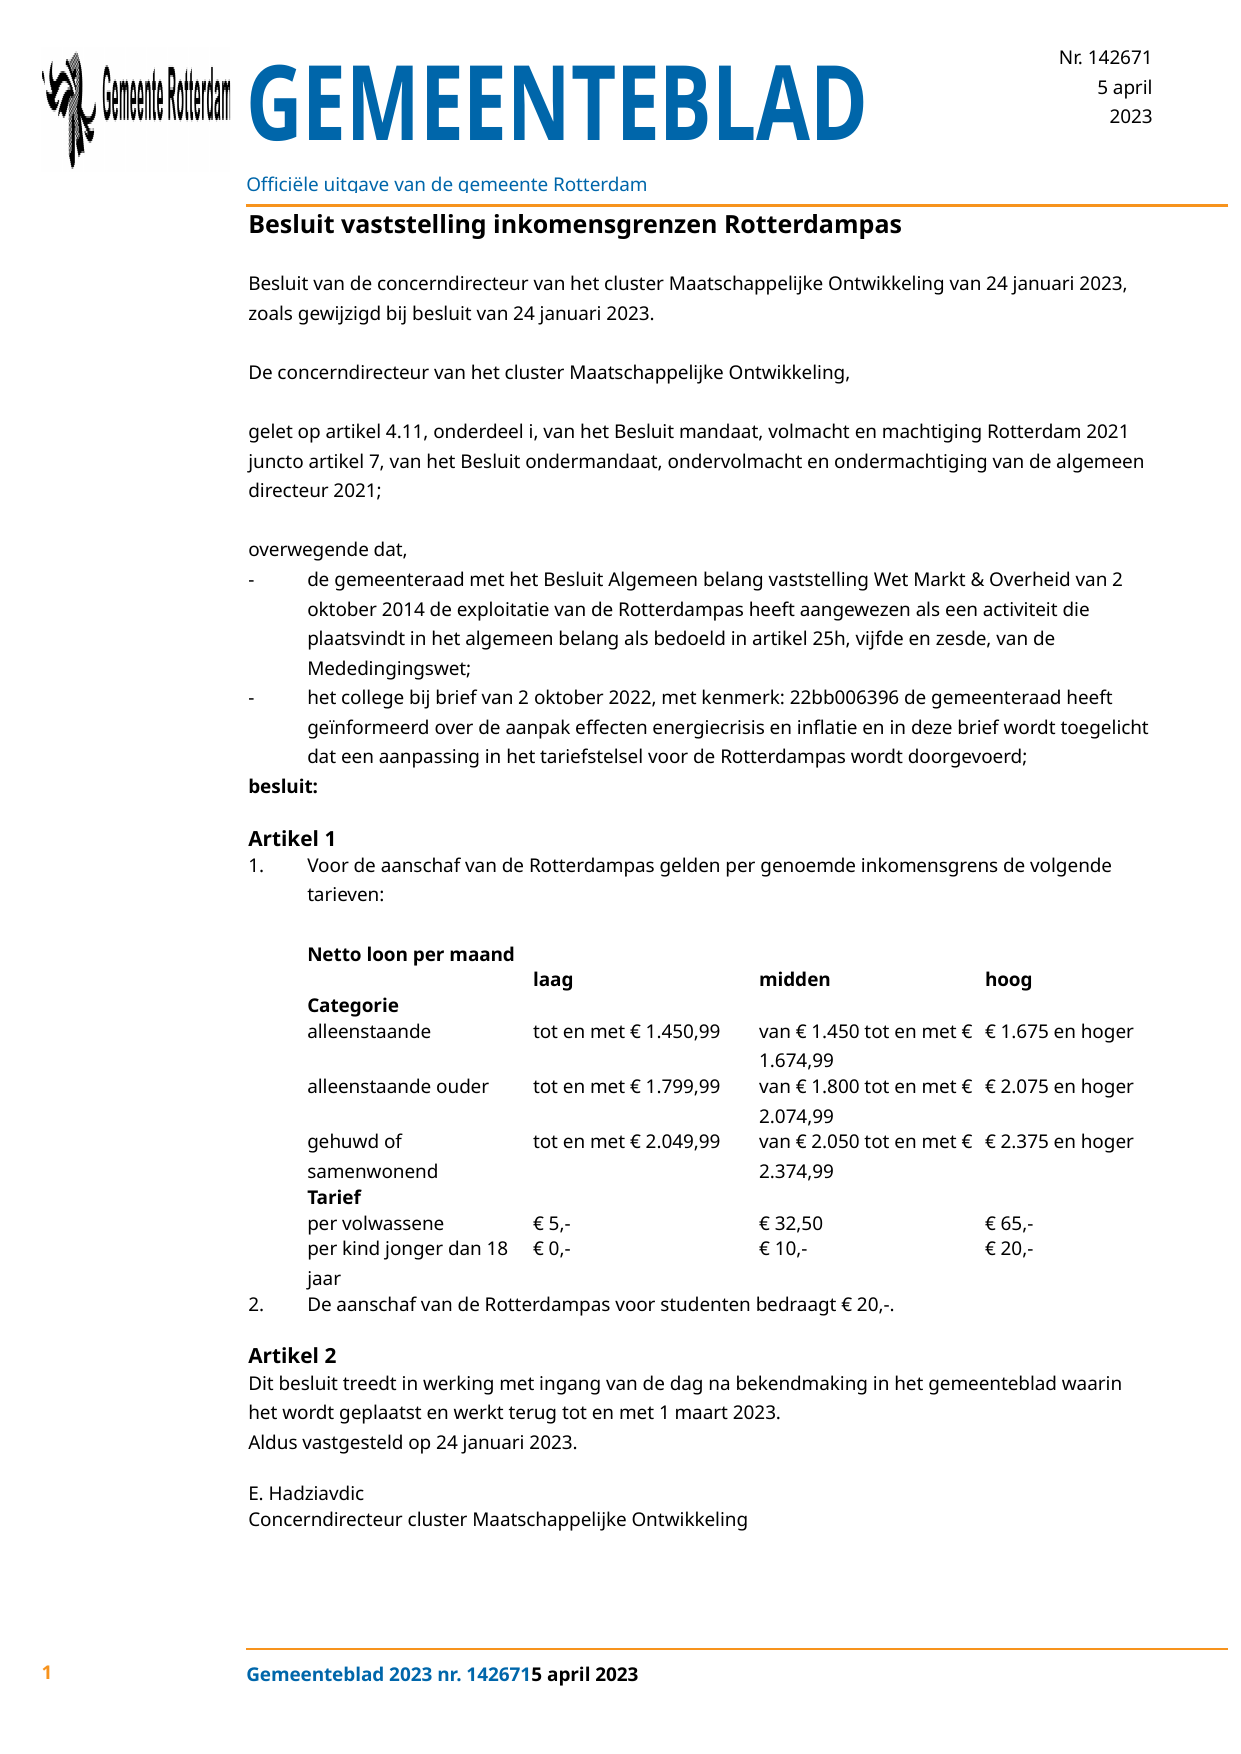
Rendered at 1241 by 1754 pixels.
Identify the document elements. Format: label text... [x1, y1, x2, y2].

table_cell [759, 993, 985, 1018]
text Aldus vastgesteld op 24 januari 2023. [248, 1429, 1152, 1455]
table_cell midden [759, 967, 985, 992]
text besluit: [248, 773, 1152, 799]
table_cell van € 1.450 tot en met € 1.674,99 [759, 1018, 985, 1073]
table_cell [533, 1184, 759, 1210]
picture [41, 47, 231, 172]
text Besluit vaststelling inkomensgrenzen Rotterdampas [248, 207, 1152, 241]
table_cell alleenstaande ouder [307, 1074, 533, 1129]
list Voor de aanschaf van de Rotterdampas gelden per genoemde inkomensgrens de volgende tarieven: [248, 852, 1152, 907]
text Artikel 1 [248, 824, 1152, 852]
table_cell € 20,- [985, 1236, 1211, 1291]
text Besluit van de concerndirecteur van het cluster Maatschappelijke Ontwikkeling van 24 januari 2023, zoals gewijzigd bij besluit van 24 januari 2023. [248, 270, 1152, 326]
table_cell alleenstaande [307, 1018, 533, 1073]
table_cell van € 1.800 tot en met € 2.074,99 [759, 1074, 985, 1129]
table_cell hoog [985, 967, 1211, 992]
text Concerndirecteur cluster Maatschappelijke Ontwikkeling [248, 1506, 1152, 1532]
text gelet op artikel 4.11, onderdeel i, van het Besluit mandaat, volmacht en machtiging Rotterdam 2021 juncto artikel 7, van het Besluit ondermandaat, ondervolmacht en ondermachtiging van de algemeen directeur 2021; [248, 418, 1152, 503]
table_cell € 2.075 en hoger [985, 1074, 1211, 1129]
table_cell laag [533, 967, 759, 992]
table_cell [307, 967, 533, 992]
table_cell per kind jonger dan 18 jaar [307, 1236, 533, 1291]
table_cell € 65,- [985, 1210, 1211, 1236]
table_cell € 1.675 en hoger [985, 1018, 1211, 1073]
text Dit besluit treedt in werking met ingang van de dag na bekendmaking in het gemeenteblad waarin het wordt geplaatst en werkt terug tot en met 1 maart 2023. [248, 1370, 1152, 1425]
table_cell gehuwd of samenwonend [307, 1129, 533, 1184]
table_cell € 5,- [533, 1210, 759, 1236]
table_cell tot en met € 1.799,99 [533, 1074, 759, 1129]
list het college bij brief van 2 oktober 2022, met kenmerk: 22bb006396 de gemeenteraad heeft geïnformeerd over de aanpak effecten energiecrisis en inflatie en in deze brief wordt toegelicht dat een aanpassing in het tariefstelsel voor de Rotterdampas wordt doorgevoerd; [248, 684, 1152, 769]
table_cell [985, 993, 1211, 1018]
table_cell per volwassene [307, 1210, 533, 1236]
list De aanschaf van de Rotterdampas voor studenten bedraagt € 20,-. [248, 1291, 1152, 1317]
text E. Hadziavdic [248, 1480, 1152, 1506]
table_cell € 32,50 [759, 1210, 985, 1236]
table_cell € 0,- [533, 1236, 759, 1291]
text overwegende dat, [248, 537, 1152, 562]
text De concerndirecteur van het cluster Maatschappelijke Ontwikkeling, [248, 359, 1152, 385]
list de gemeenteraad met het Besluit Algemeen belang vaststelling Wet Markt & Overheid van 2 oktober 2014 de exploitatie van de Rotterdampas heeft aangewezen als een activiteit die plaatsvindt in het algemeen belang als bedoeld in artikel 25h, vijfde en zesde, van de Mededingingswet; [248, 566, 1152, 681]
table_cell € 10,- [759, 1236, 985, 1291]
table_cell [759, 1184, 985, 1210]
table_header Netto loon per maand [307, 941, 1211, 967]
table_cell tot en met € 2.049,99 [533, 1129, 759, 1184]
table_cell € 2.375 en hoger [985, 1129, 1211, 1184]
table_cell Categorie [307, 993, 533, 1018]
table_cell Tarief [307, 1184, 533, 1210]
table_cell [533, 993, 759, 1018]
text Artikel 2 [248, 1341, 1152, 1370]
table_cell van € 2.050 tot en met € 2.374,99 [759, 1129, 985, 1184]
table_cell tot en met € 1.450,99 [533, 1018, 759, 1073]
table_cell [985, 1184, 1211, 1210]
